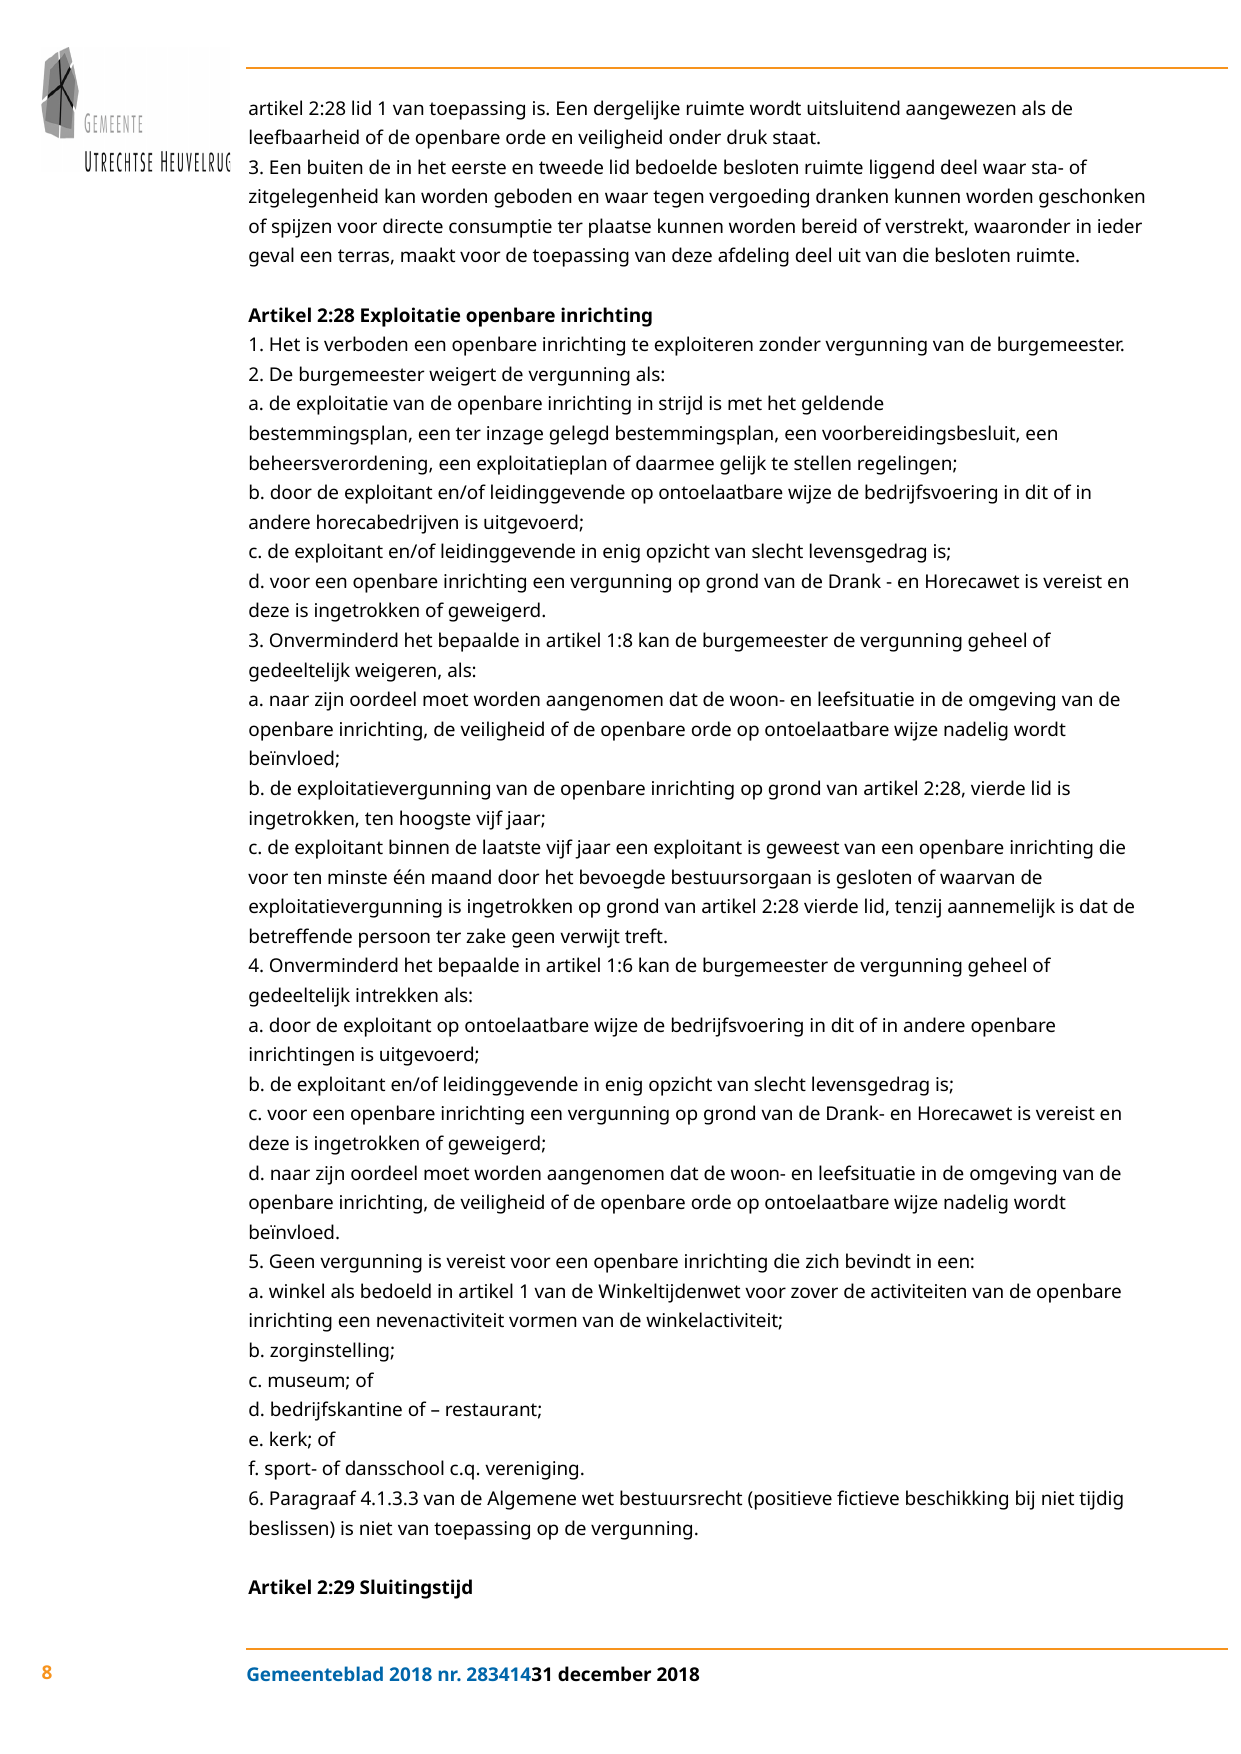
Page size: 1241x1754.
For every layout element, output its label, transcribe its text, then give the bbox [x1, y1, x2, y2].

text c. museum; of [248, 1367, 1152, 1393]
text 2. De burgemeester weigert de vergunning als: [248, 361, 1152, 387]
text d. naar zijn oordeel moet worden aangenomen dat de woon- en leefsituatie in de omgeving van de openbare inrichting, de veiligheid of de openbare orde op ontoelaatbare wijze nadelig wordt beïnvloed. [248, 1160, 1152, 1245]
text 3. Een buiten de in het eerste en tweede lid bedoelde besloten ruimte liggend deel waar sta- of zitgelegenheid kan worden geboden en waar tegen vergoeding dranken kunnen worden geschonken of spijzen voor directe consumptie ter plaatse kunnen worden bereid of verstrekt, waaronder in ieder geval een terras, maakt voor de toepassing van deze afdeling deel uit van die besloten ruimte. [248, 154, 1152, 268]
text c. voor een openbare inrichting een vergunning op grond van de Drank- en Horecawet is vereist en deze is ingetrokken of geweigerd; [248, 1101, 1152, 1156]
text f. sport- of dansschool c.q. vereniging. [248, 1456, 1152, 1481]
text a. winkel als bedoeld in artikel 1 van de Winkeltijdenwet voor zover de activiteiten van de openbare inrichting een nevenactiviteit vormen van de winkelactiviteit; [248, 1278, 1152, 1333]
text 4. Onverminderd het bepaalde in artikel 1:6 kan de burgemeester de vergunning geheel of gedeeltelijk intrekken als: [248, 953, 1152, 1008]
text d. bedrijfskantine of – restaurant; [248, 1396, 1152, 1422]
text b. de exploitant en/of leidinggevende in enig opzicht van slecht levensgedrag is; [248, 1071, 1152, 1097]
text a. naar zijn oordeel moet worden aangenomen dat de woon- en leefsituatie in de omgeving van de openbare inrichting, de veiligheid of de openbare orde op ontoelaatbare wijze nadelig wordt beïnvloed; [248, 686, 1152, 771]
text 6. Paragraaf 4.1.3.3 van de Algemene wet bestuursrecht (positieve fictieve beschikking bij niet tijdig beslissen) is niet van toepassing op de vergunning. [248, 1485, 1152, 1541]
text b. de exploitatievergunning van de openbare inrichting op grond van artikel 2:28, vierde lid is ingetrokken, ten hoogste vijf jaar; [248, 775, 1152, 831]
text d. voor een openbare inrichting een vergunning op grond van de Drank - en Horecawet is vereist en deze is ingetrokken of geweigerd. [248, 568, 1152, 623]
text artikel 2:28 lid 1 van toepassing is. Een dergelijke ruimte wordt uitsluitend aangewezen als de leefbaarheid of de openbare orde en veiligheid onder druk staat. [248, 95, 1152, 150]
text e. kerk; of [248, 1426, 1152, 1452]
text c. de exploitant binnen de laatste vijf jaar een exploitant is geweest van een openbare inrichting die voor ten minste één maand door het bevoegde bestuursorgaan is gesloten of waarvan de exploitatievergunning is ingetrokken op grond van artikel 2:28 vierde lid, tenzij aannemelijk is dat de betreffende persoon ter zake geen verwijt treft. [248, 834, 1152, 949]
text Artikel 2:28 Exploitatie openbare inrichting [248, 302, 1152, 328]
text 5. Geen vergunning is vereist voor een openbare inrichting die zich bevindt in een: [248, 1248, 1152, 1274]
text a. de exploitatie van de openbare inrichting in strijd is met het geldende [248, 391, 1152, 416]
text a. door de exploitant op ontoelaatbare wijze de bedrijfsvoering in dit of in andere openbare inrichtingen is uitgevoerd; [248, 1012, 1152, 1067]
text Artikel 2:29 Sluitingstijd [248, 1574, 1152, 1600]
text 1. Het is verboden een openbare inrichting te exploiteren zonder vergunning van de burgemeester. [248, 331, 1152, 357]
picture [41, 47, 231, 172]
text b. door de exploitant en/of leidinggevende op ontoelaatbare wijze de bedrijfsvoering in dit of in andere horecabedrijven is uitgevoerd; [248, 479, 1152, 535]
text 3. Onverminderd het bepaalde in artikel 1:8 kan de burgemeester de vergunning geheel of gedeeltelijk weigeren, als: [248, 627, 1152, 683]
text bestemmingsplan, een ter inzage gelegd bestemmingsplan, een voorbereidingsbesluit, een beheersverordening, een exploitatieplan of daarmee gelijk te stellen regelingen; [248, 420, 1152, 476]
text c. de exploitant en/of leidinggevende in enig opzicht van slecht levensgedrag is; [248, 538, 1152, 564]
text b. zorginstelling; [248, 1337, 1152, 1363]
